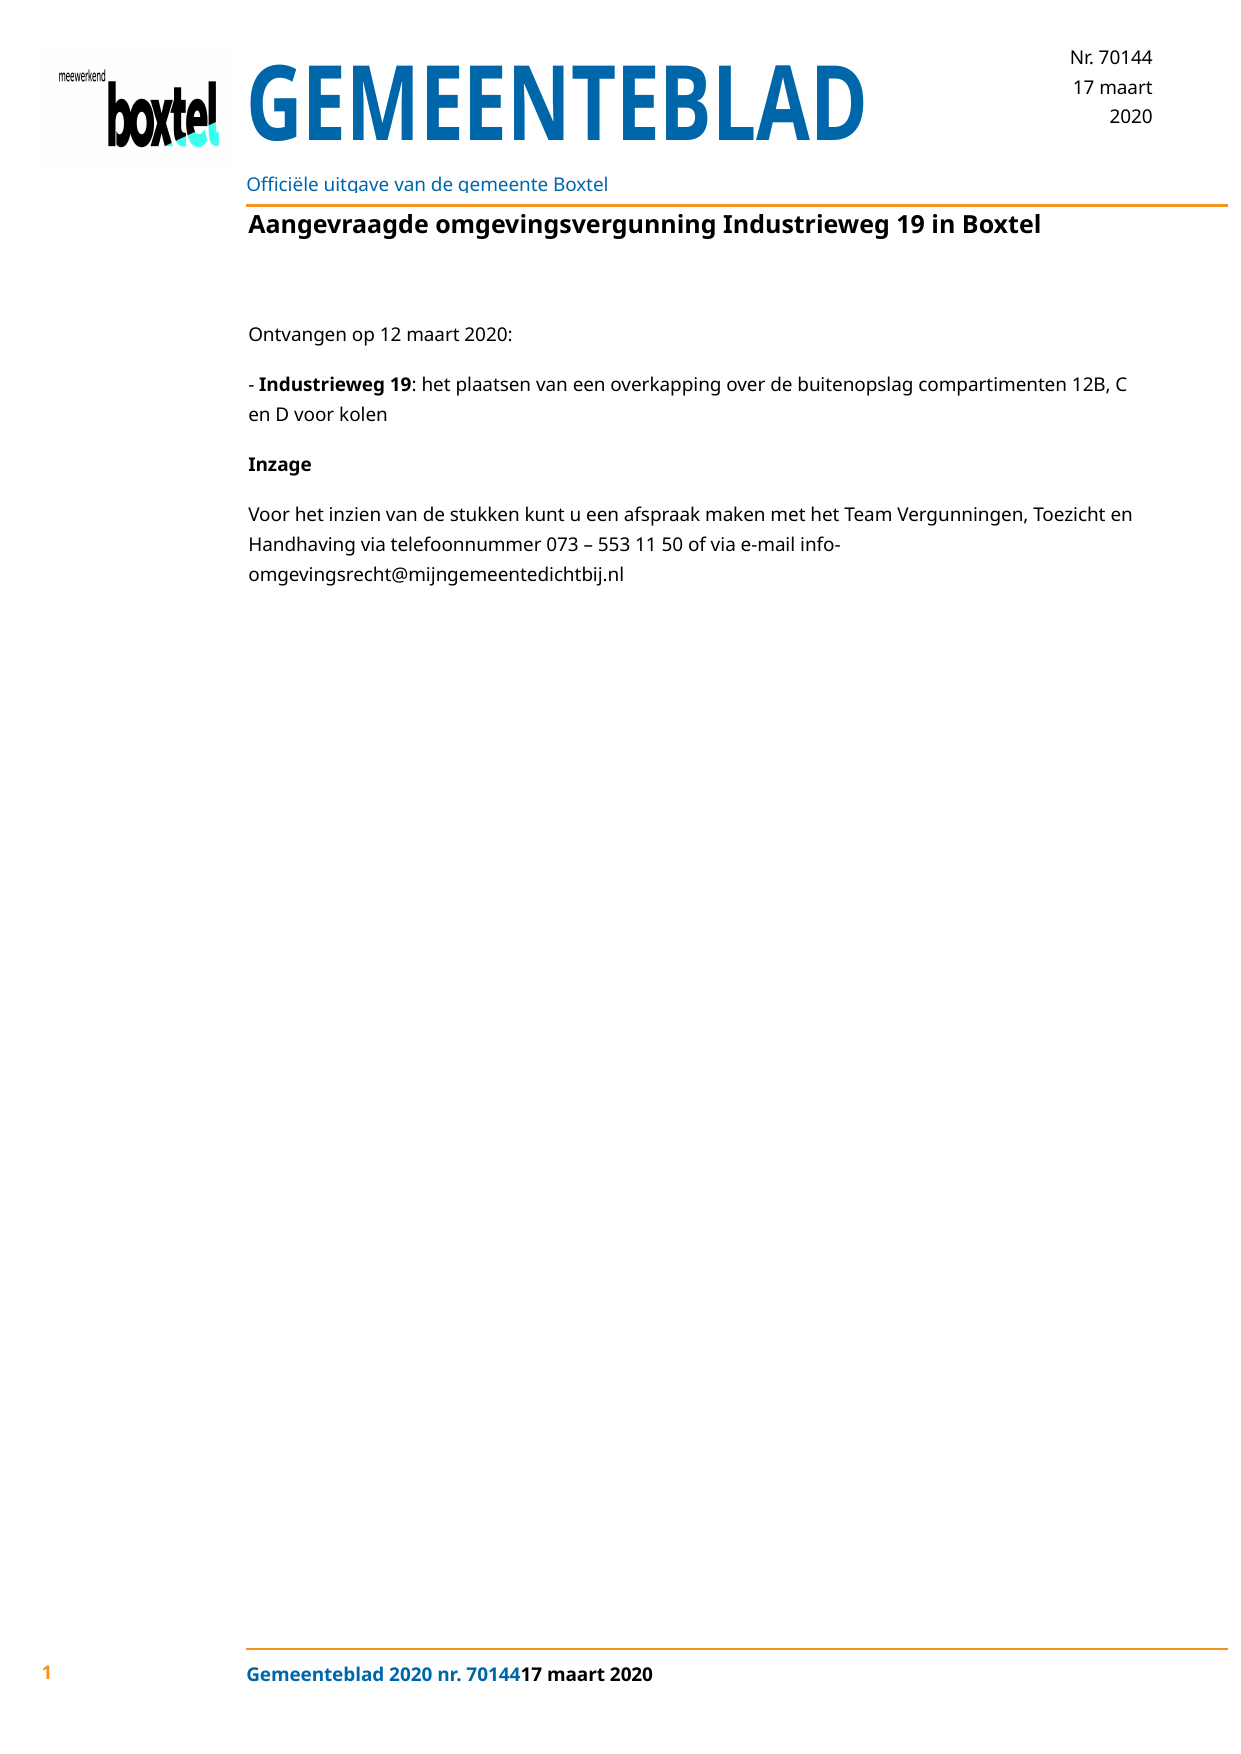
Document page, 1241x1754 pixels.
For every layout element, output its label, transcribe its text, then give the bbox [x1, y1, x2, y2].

picture [41, 47, 231, 172]
text - Industrieweg 19: het plaatsen van een overkapping over de buitenopslag compartimenten 12B, C en D voor kolen [248, 371, 1152, 426]
text Voor het inzien van de stukken kunt u een afspraak maken met het Team Vergunningen, Toezicht en Handhaving via telefoonnummer 073 – 553 11 50 of via e-mail info-omgevingsrecht@mijngemeentedichtbij.nl [248, 502, 1152, 586]
text Ontvangen op 12 maart 2020: [248, 321, 1152, 346]
text Inzage [248, 451, 1152, 477]
text Aangevraagde omgevingsvergunning Industrieweg 19 in Boxtel [248, 207, 1152, 241]
